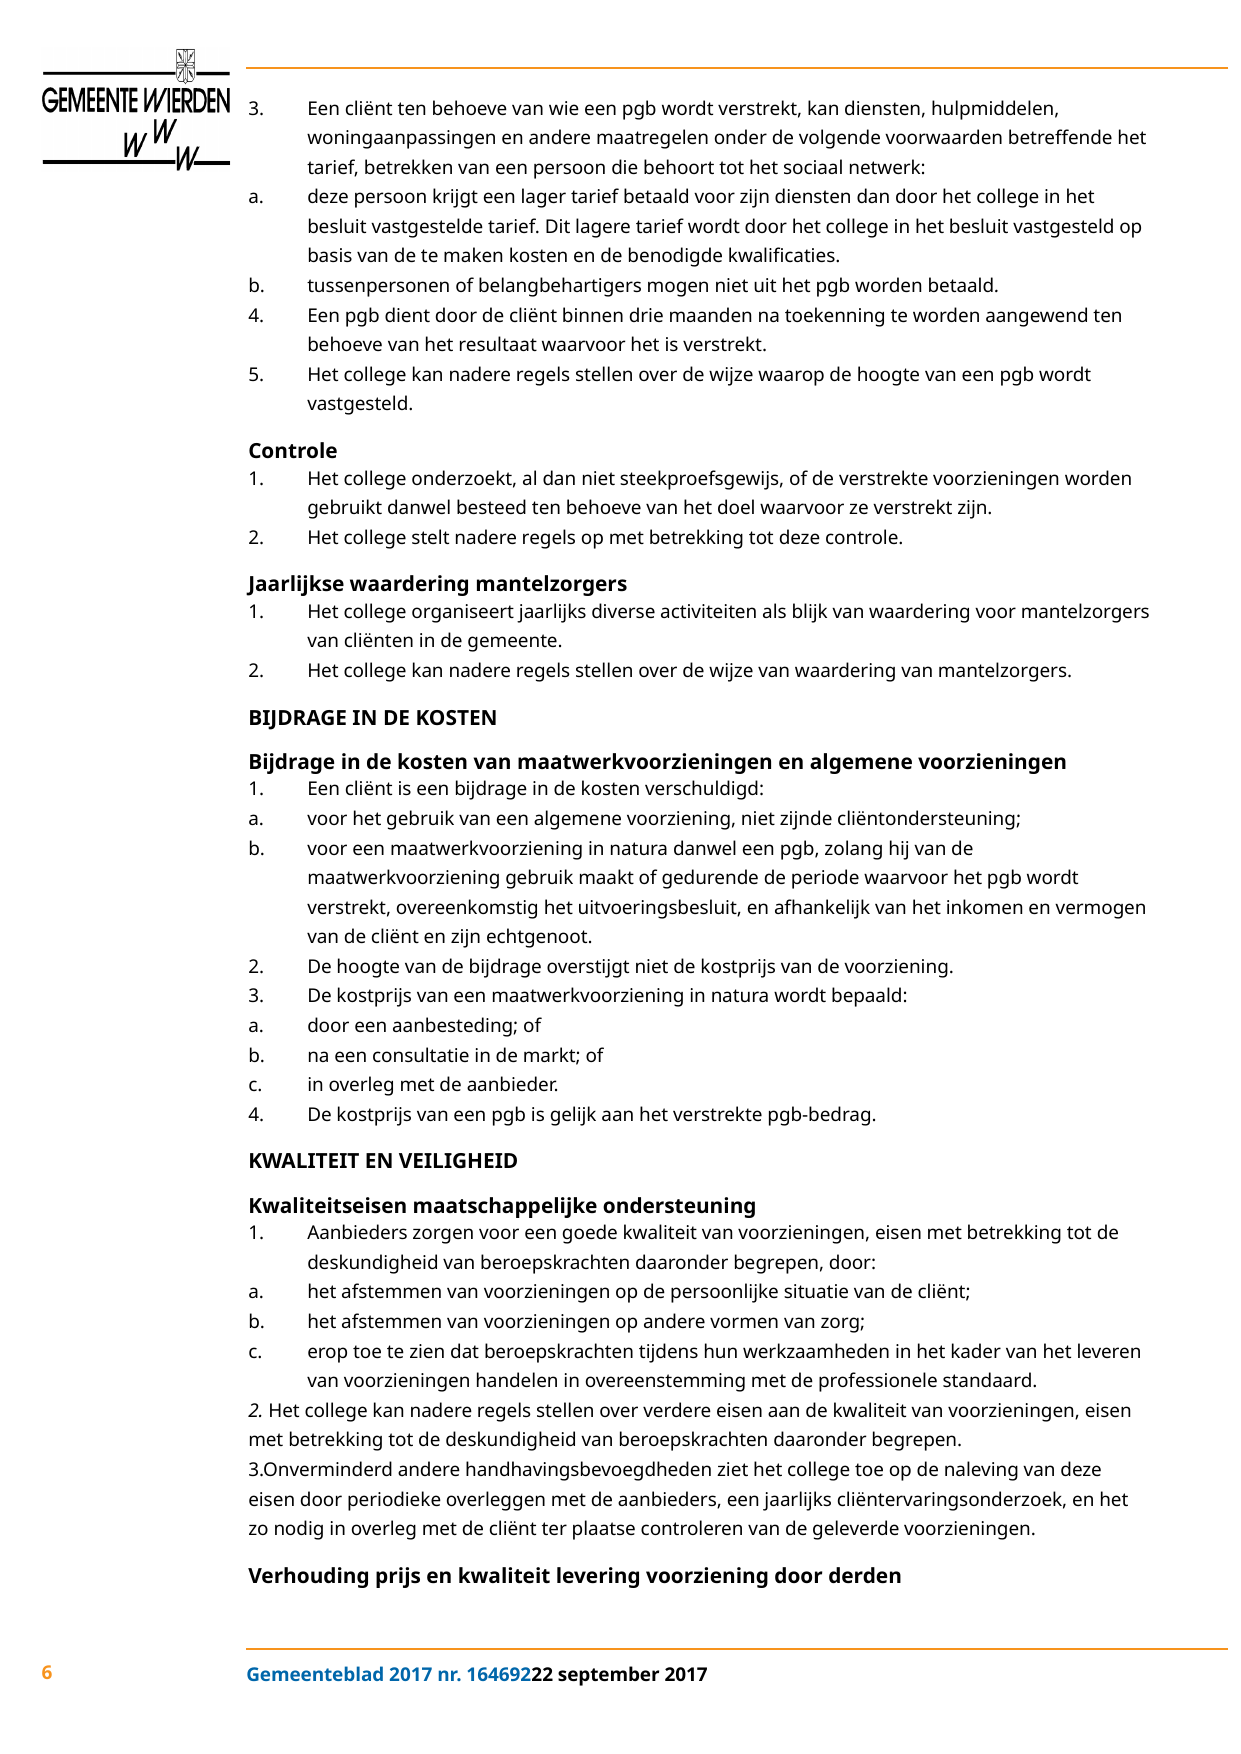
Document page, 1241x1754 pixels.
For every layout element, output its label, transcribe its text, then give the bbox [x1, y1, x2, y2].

list in overleg met de aanbieder. [248, 1071, 1152, 1097]
text KWALITEIT EN VEILIGHEID [248, 1147, 1152, 1175]
list De kostprijs van een pgb is gelijk aan het verstrekte pgb-bedrag. [248, 1101, 1152, 1127]
list door een aanbesteding; of [248, 1012, 1152, 1038]
text 3.Onverminderd andere handhavingsbevoegdheden ziet het college toe op de naleving van deze eisen door periodieke overleggen met de aanbieders, een jaarlijks cliëntervaringsonderzoek, en het zo nodig in overleg met de cliënt ter plaatse controleren van de geleverde voorzieningen. [248, 1456, 1152, 1541]
list Een cliënt ten behoeve van wie een pgb wordt verstrekt, kan diensten, hulpmiddelen, woningaanpassingen en andere maatregelen onder de volgende voorwaarden betreffende het tarief, betrekken van een persoon die behoort tot het sociaal netwerk: [248, 95, 1152, 180]
text BIJDRAGE IN DE KOSTEN [248, 703, 1152, 731]
list Het college onderzoekt, al dan niet steekproefsgewijs, of de verstrekte voorzieningen worden gebruikt danwel besteed ten behoeve van het doel waarvoor ze verstrekt zijn. [248, 465, 1152, 520]
list het afstemmen van voorzieningen op andere vormen van zorg; [248, 1308, 1152, 1334]
list Het college kan nadere regels stellen over de wijze van waardering van mantelzorgers. [248, 657, 1152, 683]
list Een cliënt is een bijdrage in de kosten verschuldigd: [248, 776, 1152, 801]
list tussenpersonen of belangbehartigers mogen niet uit het pgb worden betaald. [248, 272, 1152, 298]
list het afstemmen van voorzieningen op de persoonlijke situatie van de cliënt; [248, 1279, 1152, 1304]
list De hoogte van de bijdrage overstijgt niet de kostprijs van de voorziening. [248, 953, 1152, 979]
text Verhouding prijs en kwaliteit levering voorziening door derden [248, 1561, 1152, 1589]
list Het college kan nadere regels stellen over de wijze waarop de hoogte van een pgb wordt vastgesteld. [248, 361, 1152, 416]
text Bijdrage in de kosten van maatwerkvoorzieningen en algemene voorzieningen [248, 747, 1152, 776]
list na een consultatie in de markt; of [248, 1042, 1152, 1068]
list Aanbieders zorgen voor een goede kwaliteit van voorzieningen, eisen met betrekking tot de deskundigheid van beroepskrachten daaronder begrepen, door: [248, 1219, 1152, 1275]
list Het college stelt nadere regels op met betrekking tot deze controle. [248, 524, 1152, 549]
list De kostprijs van een maatwerkvoorziening in natura wordt bepaald: [248, 983, 1152, 1008]
text Kwaliteitseisen maatschappelijke ondersteuning [248, 1191, 1152, 1219]
list voor een maatwerkvoorziening in natura danwel een pgb, zolang hij van de maatwerkvoorziening gebruik maakt of gedurende de periode waarvoor het pgb wordt verstrekt, overeenkomstig het uitvoeringsbesluit, en afhankelijk van het inkomen en vermogen van de cliënt en zijn echtgenoot. [248, 835, 1152, 949]
list erop toe te zien dat beroepskrachten tijdens hun werkzaamheden in het kader van het leveren van voorzieningen handelen in overeenstemming met de professionele standaard. [248, 1338, 1152, 1393]
list deze persoon krijgt een lager tarief betaald voor zijn diensten dan door het college in het besluit vastgestelde tarief. Dit lagere tarief wordt door het college in het besluit vastgesteld op basis van de te maken kosten en de benodigde kwalificaties. [248, 183, 1152, 268]
list voor het gebruik van een algemene voorziening, niet zijnde cliëntondersteuning; [248, 805, 1152, 831]
text Jaarlijkse waardering mantelzorgers [248, 569, 1152, 598]
picture [41, 47, 231, 172]
list Het college organiseert jaarlijks diverse activiteiten als blijk van waardering voor mantelzorgers [248, 598, 1152, 624]
list van cliënten in de gemeente. [248, 627, 1152, 653]
list Een pgb dient door de cliënt binnen drie maanden na toekenning te worden aangewend ten behoeve van het resultaat waarvoor het is verstrekt. [248, 302, 1152, 357]
text 2. Het college kan nadere regels stellen over verdere eisen aan de kwaliteit van voorzieningen, eisen met betrekking tot de deskundigheid van beroepskrachten daaronder begrepen. [248, 1397, 1152, 1452]
text Controle [248, 436, 1152, 465]
